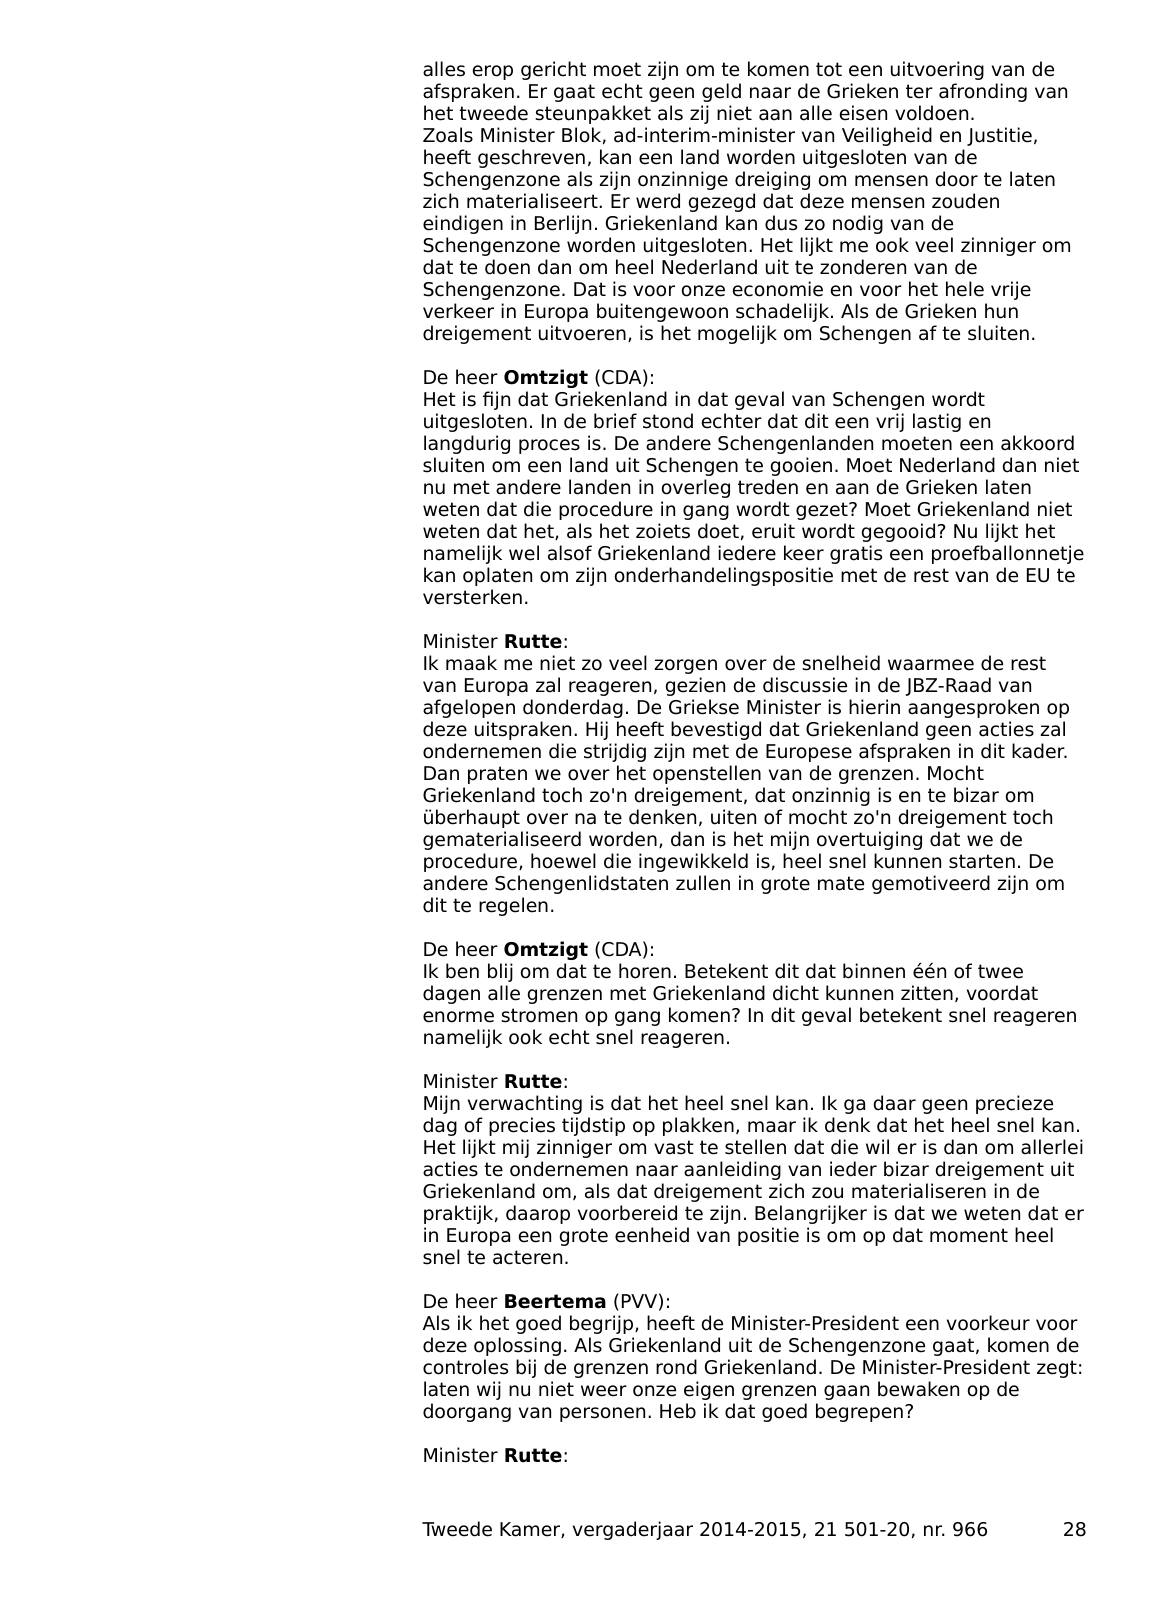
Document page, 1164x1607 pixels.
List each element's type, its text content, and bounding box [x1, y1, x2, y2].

text Mijn verwachting is dat het heel snel kan. Ik ga daar geen precieze dag of precies tijdstip op plakken, maar ik denk dat het heel snel kan. Het lijkt mij zinniger om vast te stellen dat die wil er is dan om allerlei acties te ondernemen naar aanleiding van ieder bizar dreigement uit Griekenland om, als dat dreigement zich zou materialiseren in de praktijk, daarop voorbereid te zijn. Belangrijker is dat we weten dat er in Europa een grote eenheid van positie is om op dat moment heel snel te acteren. [422, 1093, 1087, 1269]
text Ik maak me niet zo veel zorgen over de snelheid waarmee de rest van Europa zal reageren, gezien de discussie in de JBZ-Raad van afgelopen donderdag. De Griekse Minister is hierin aangesproken op deze uitspraken. Hij heeft bevestigd dat Griekenland geen acties zal ondernemen die strijdig zijn met de Europese afspraken in dit kader. Dan praten we over het openstellen van de grenzen. Mocht Griekenland toch zo'n dreigement, dat onzinnig is en te bizar om überhaupt over na te denken, uiten of mocht zo'n dreigement toch gematerialiseerd worden, dan is het mijn overtuiging dat we de procedure, hoewel die ingewikkeld is, heel snel kunnen starten. De andere Schengenlidstaten zullen in grote mate gemotiveerd zijn om dit te regelen. [422, 653, 1087, 917]
text Als ik het goed begrijp, heeft de Minister-President een voorkeur voor deze oplossing. Als Griekenland uit de Schengenzone gaat, komen de controles bij de grenzen rond Griekenland. De Minister-President zegt: laten wij nu niet weer onze eigen grenzen gaan bewaken op de doorgang van personen. Heb ik dat goed begrepen? [422, 1313, 1087, 1423]
text Minister Rutte: [422, 631, 1087, 653]
text Minister Rutte: [422, 1071, 1087, 1093]
text alles erop gericht moet zijn om te komen tot een uitvoering van de afspraken. Er gaat echt geen geld naar de Grieken ter afronding van het tweede steunpakket als zij niet aan alle eisen voldoen. [422, 59, 1087, 125]
text Minister Rutte: [422, 1445, 1087, 1467]
text Het is fijn dat Griekenland in dat geval van Schengen wordt uitgesloten. In de brief stond echter dat dit een vrij lastig en langdurig proces is. De andere Schengenlanden moeten een akkoord sluiten om een land uit Schengen te gooien. Moet Nederland dan niet nu met andere landen in overleg treden en aan de Grieken laten weten dat die procedure in gang wordt gezet? Moet Griekenland niet weten dat het, als het zoiets doet, eruit wordt gegooid? Nu lijkt het namelijk wel alsof Griekenland iedere keer gratis een proefballonnetje kan oplaten om zijn onderhandelingspositie met de rest van de EU te versterken. [422, 389, 1087, 609]
text De heer Beertema (PVV): [422, 1291, 1087, 1313]
text De heer Omtzigt (CDA): [422, 939, 1087, 961]
text Ik ben blij om dat te horen. Betekent dit dat binnen één of twee dagen alle grenzen met Griekenland dicht kunnen zitten, voordat enorme stromen op gang komen? In dit geval betekent snel reageren namelijk ook echt snel reageren. [422, 961, 1087, 1049]
text Zoals Minister Blok, ad-interim-minister van Veiligheid en Justitie, heeft geschreven, kan een land worden uitgesloten van de Schengenzone als zijn onzinnige dreiging om mensen door te laten zich materialiseert. Er werd gezegd dat deze mensen zouden eindigen in Berlijn. Griekenland kan dus zo nodig van de Schengenzone worden uitgesloten. Het lijkt me ook veel zinniger om dat te doen dan om heel Nederland uit te zonderen van de Schengenzone. Dat is voor onze economie en voor het hele vrije verkeer in Europa buitengewoon schadelijk. Als de Grieken hun dreigement uitvoeren, is het mogelijk om Schengen af te sluiten. [422, 125, 1087, 345]
text De heer Omtzigt (CDA): [422, 367, 1087, 389]
